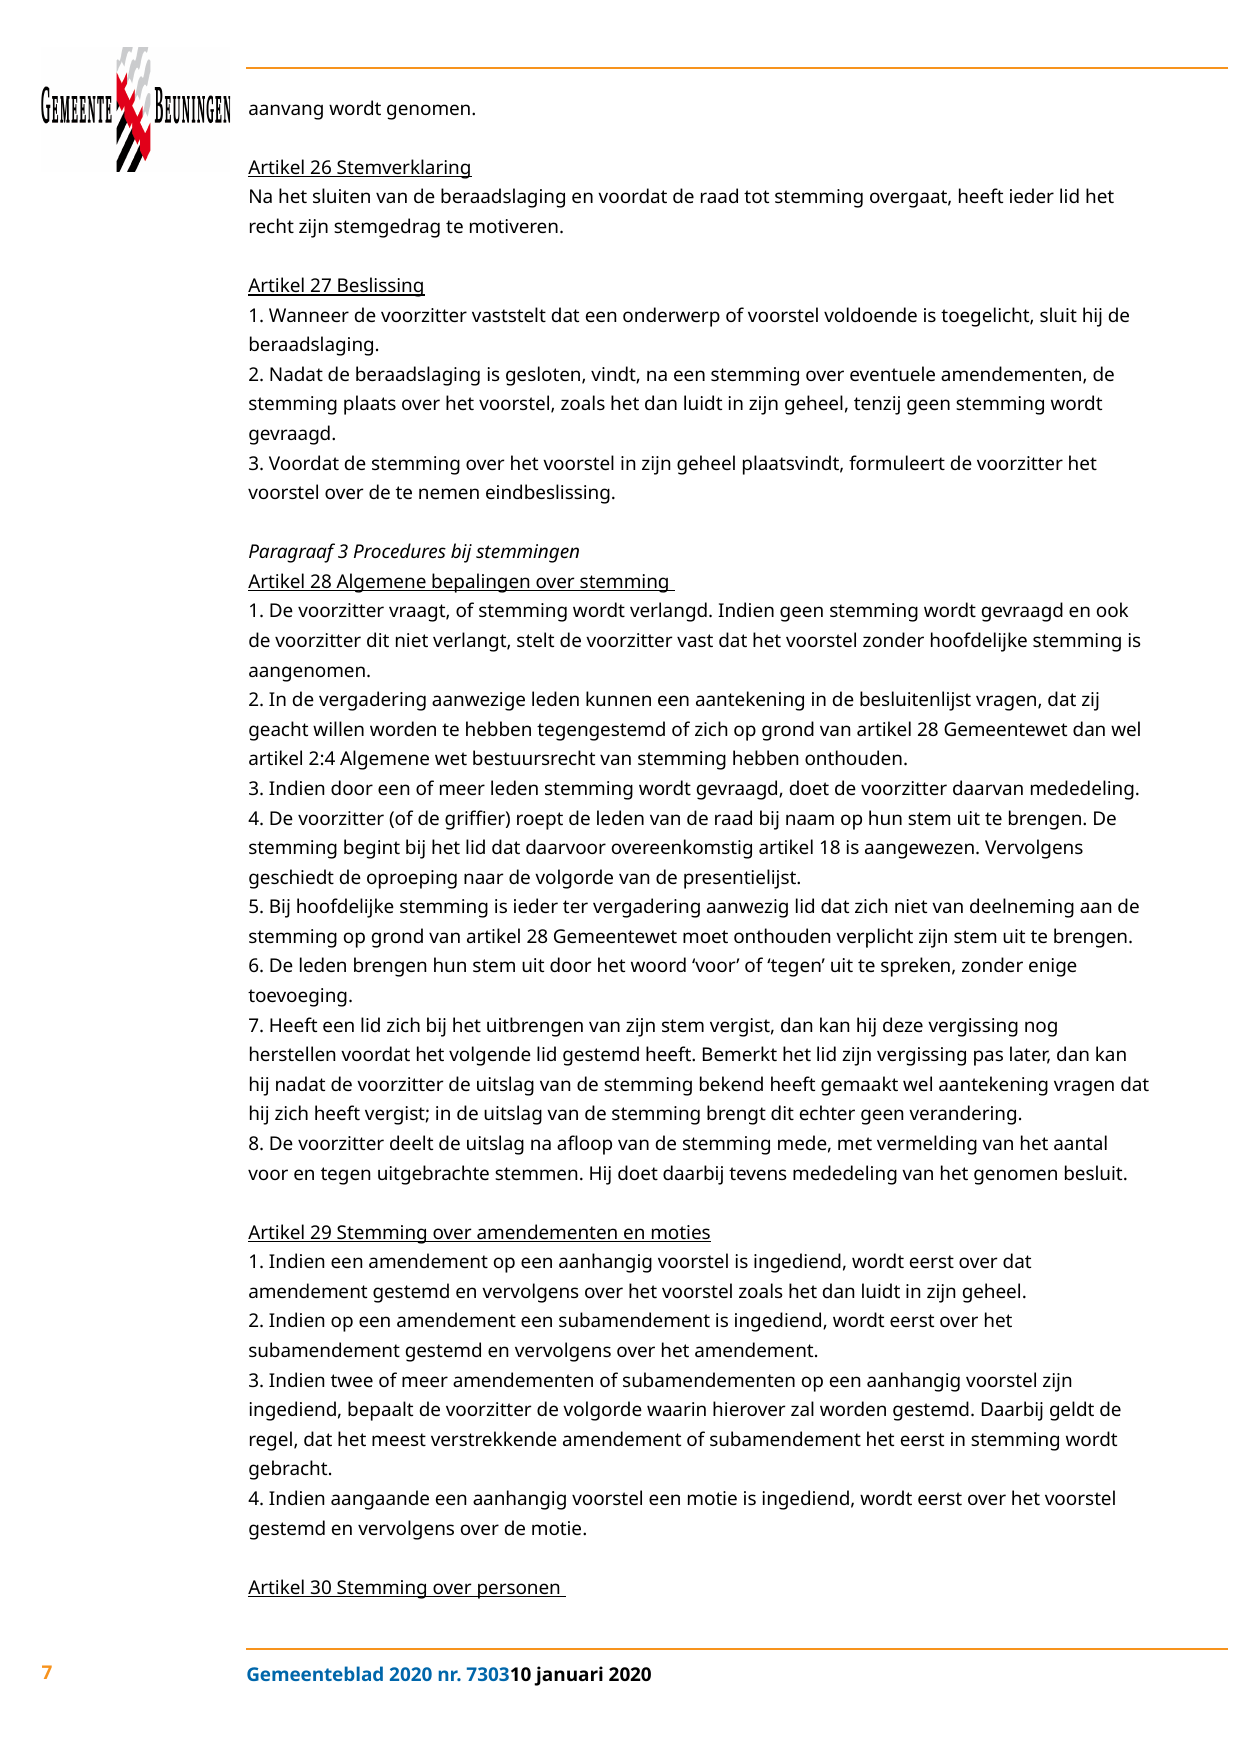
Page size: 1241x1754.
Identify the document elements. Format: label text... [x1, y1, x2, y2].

text 3. Indien twee of meer amendementen of subamendementen op een aanhangig voorstel zijn ingediend, bepaalt de voorzitter de volgorde waarin hierover zal worden gestemd. Daarbij geldt de regel, dat het meest verstrekkende amendement of subamendement het eerst in stemming wordt gebracht. [248, 1367, 1152, 1481]
text Artikel 27 Beslissing [248, 272, 1152, 298]
text 2. In de vergadering aanwezige leden kunnen een aantekening in de besluitenlijst vragen, dat zij geacht willen worden te hebben tegengestemd of zich op grond van artikel 28 Gemeentewet dan wel artikel 2:4 Algemene wet bestuursrecht van stemming hebben onthouden. [248, 686, 1152, 771]
text Artikel 26 Stemverklaring [248, 154, 1152, 180]
text 8. De voorzitter deelt de uitslag na afloop van de stemming mede, met vermelding van het aantal voor en tegen uitgebrachte stemmen. Hij doet daarbij tevens mededeling van het genomen besluit. [248, 1130, 1152, 1186]
text 1. Wanneer de voorzitter vaststelt dat een onderwerp of voorstel voldoende is toegelicht, sluit hij de beraadslaging. [248, 302, 1152, 357]
text 3. Indien door een of meer leden stemming wordt gevraagd, doet de voorzitter daarvan mededeling. [248, 775, 1152, 801]
text aanvang wordt genomen. [248, 95, 1152, 121]
text 7. Heeft een lid zich bij het uitbrengen van zijn stem vergist, dan kan hij deze vergissing nog herstellen voordat het volgende lid gestemd heeft. Bemerkt het lid zijn vergissing pas later, dan kan hij nadat de voorzitter de uitslag van de stemming bekend heeft gemaakt wel aantekening vragen dat hij zich heeft vergist; in de uitslag van de stemming brengt dit echter geen verandering. [248, 1012, 1152, 1126]
text 2. Nadat de beraadslaging is gesloten, vindt, na een stemming over eventuele amendementen, de stemming plaats over het voorstel, zoals het dan luidt in zijn geheel, tenzij geen stemming wordt gevraagd. [248, 361, 1152, 446]
text Artikel 28 Algemene bepalingen over stemming [248, 568, 1152, 594]
picture [41, 47, 231, 172]
text Na het sluiten van de beraadslaging en voordat de raad tot stemming overgaat, heeft ieder lid het recht zijn stemgedrag te motiveren. [248, 183, 1152, 239]
text 6. De leden brengen hun stem uit door het woord ‘voor’ of ‘tegen’ uit te spreken, zonder enige toevoeging. [248, 953, 1152, 1008]
text 5. Bij hoofdelijke stemming is ieder ter vergadering aanwezig lid dat zich niet van deelneming aan de stemming op grond van artikel 28 Gemeentewet moet onthouden verplicht zijn stem uit te brengen. [248, 893, 1152, 949]
text Paragraaf 3 Procedures bij stemmingen [248, 538, 1152, 564]
text Artikel 30 Stemming over personen [248, 1574, 1152, 1600]
text 1. De voorzitter vraagt, of stemming wordt verlangd. Indien geen stemming wordt gevraagd en ook de voorzitter dit niet verlangt, stelt de voorzitter vast dat het voorstel zonder hoofdelijke stemming is aangenomen. [248, 598, 1152, 683]
text 3. Voordat de stemming over het voorstel in zijn geheel plaatsvindt, formuleert de voorzitter het voorstel over de te nemen eindbeslissing. [248, 450, 1152, 505]
text 4. De voorzitter (of de griffier) roept de leden van de raad bij naam op hun stem uit te brengen. De stemming begint bij het lid dat daarvoor overeenkomstig artikel 18 is aangewezen. Vervolgens geschiedt de oproeping naar de volgorde van de presentielijst. [248, 805, 1152, 890]
text 2. Indien op een amendement een subamendement is ingediend, wordt eerst over het subamendement gestemd en vervolgens over het amendement. [248, 1308, 1152, 1363]
text 1. Indien een amendement op een aanhangig voorstel is ingediend, wordt eerst over dat amendement gestemd en vervolgens over het voorstel zoals het dan luidt in zijn geheel. [248, 1248, 1152, 1304]
text 4. Indien aangaande een aanhangig voorstel een motie is ingediend, wordt eerst over het voorstel gestemd en vervolgens over de motie. [248, 1485, 1152, 1541]
text Artikel 29 Stemming over amendementen en moties [248, 1219, 1152, 1245]
